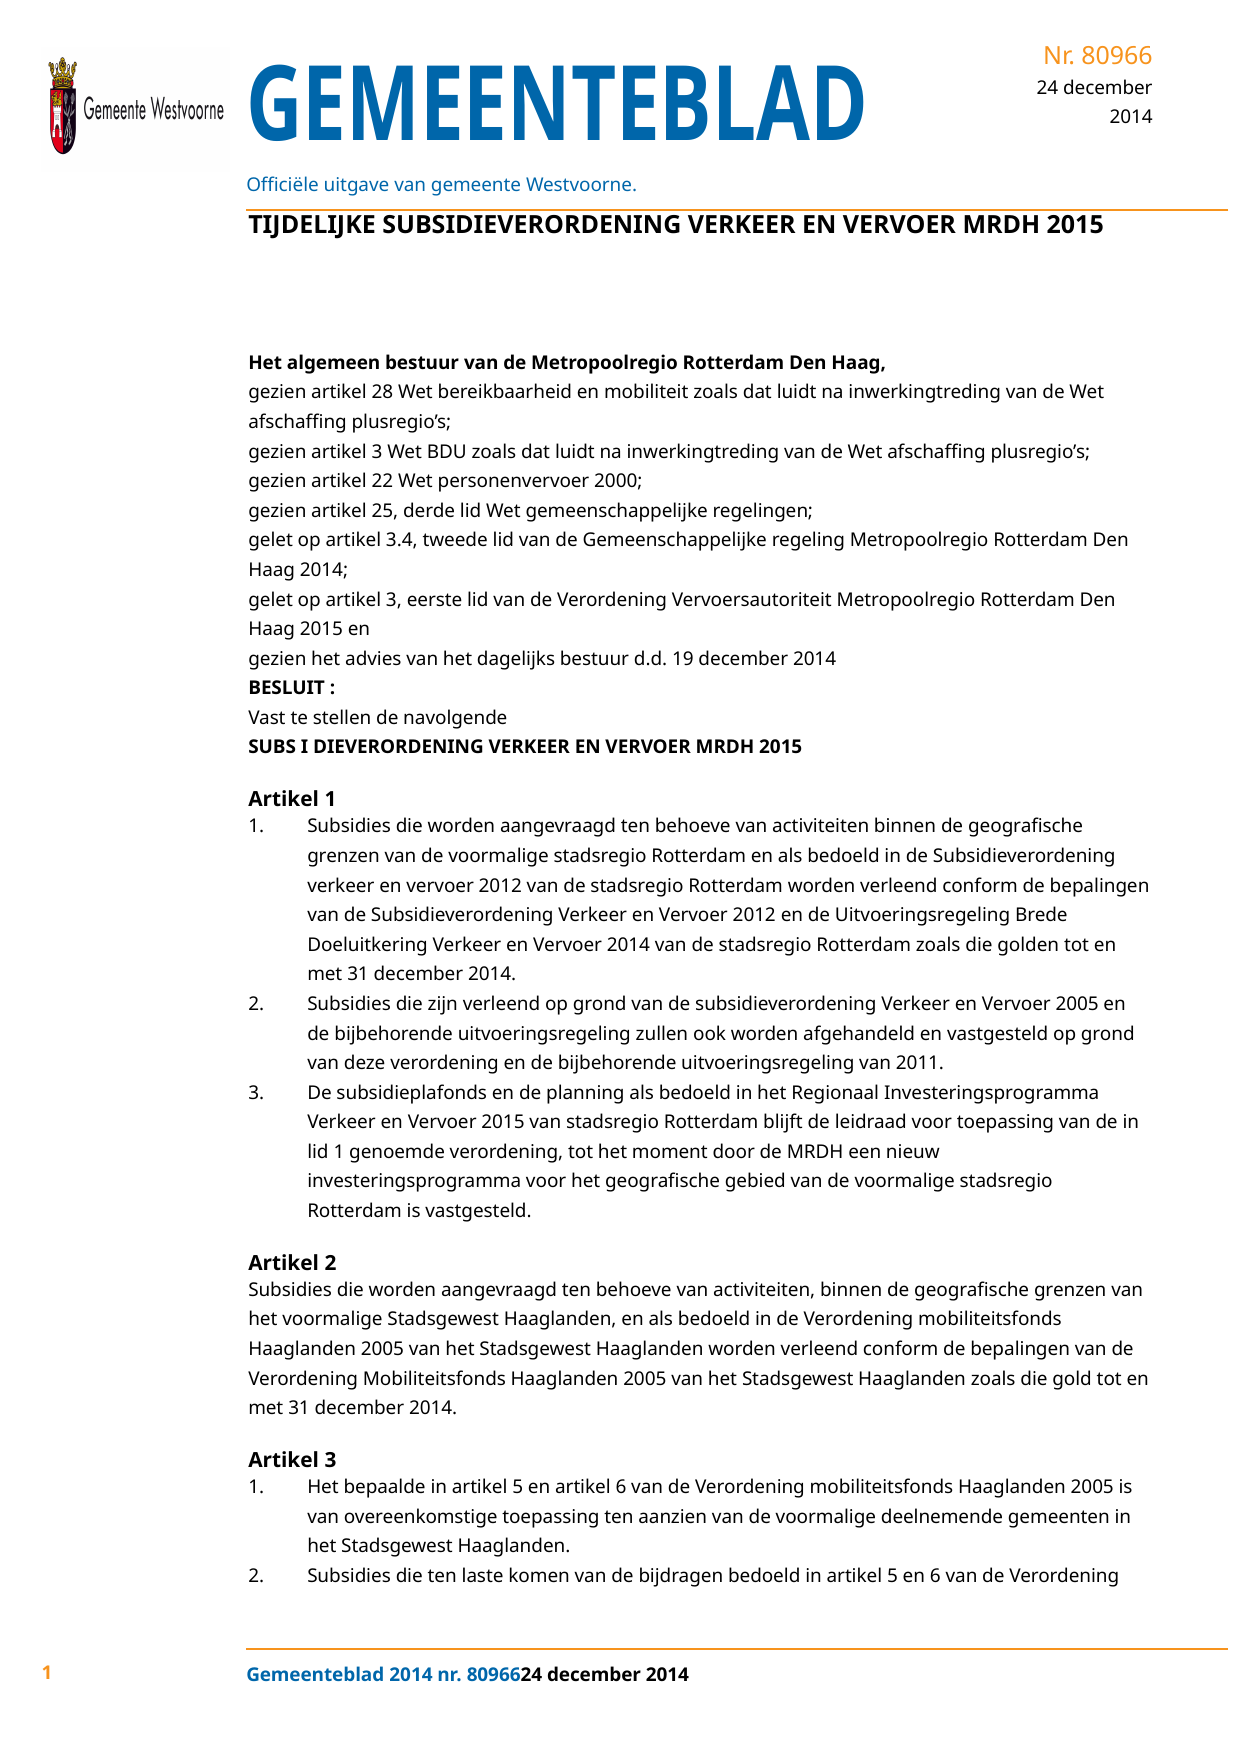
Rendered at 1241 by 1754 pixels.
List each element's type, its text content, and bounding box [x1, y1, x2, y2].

text gezien artikel 22 Wet personenvervoer 2000; [248, 467, 1152, 493]
text TIJDELIJKE SUBSIDIEVERORDENING VERKEER EN VERVOER MRDH 2015 [248, 211, 1152, 241]
text Artikel 1 [248, 784, 1152, 813]
text gelet op artikel 3, eerste lid van de Verordening Vervoersautoriteit Metropoolregio Rotterdam Den Haag 2015 en [248, 586, 1152, 641]
text Artikel 2 [248, 1248, 1152, 1276]
text BESLUIT : [248, 674, 1152, 700]
text Subsidies die worden aangevraagd ten behoeve van activiteiten, binnen de geografische grenzen van het voormalige Stadsgewest Haaglanden, en als bedoeld in de Verordening mobiliteitsfonds Haaglanden 2005 van het Stadsgewest Haaglanden worden verleend conform de bepalingen van de Verordening Mobiliteitsfonds Haaglanden 2005 van het Stadsgewest Haaglanden zoals die gold tot en met 31 december 2014. [248, 1276, 1152, 1420]
text gelet op artikel 3.4, tweede lid van de Gemeenschappelijke regeling Metropoolregio Rotterdam Den Haag 2014; [248, 527, 1152, 582]
text gezien het advies van het dagelijks bestuur d.d. 19 december 2014 [248, 645, 1152, 671]
list De subsidieplafonds en de planning als bedoeld in het Regionaal Investeringsprogramma Verkeer en Vervoer 2015 van stadsregio Rotterdam blijft de leidraad voor toepassing van de in lid 1 genoemde verordening, tot het moment door de MRDH een nieuw investeringsprogramma voor het geografische gebied van de voormalige stadsregio Rotterdam is vastgesteld. [248, 1079, 1152, 1223]
text gezien artikel 25, derde lid Wet gemeenschappelijke regelingen; [248, 497, 1152, 523]
text Het algemeen bestuur van de Metropoolregio Rotterdam Den Haag, [248, 349, 1152, 375]
list Het bepaalde in artikel 5 en artikel 6 van de Verordening mobiliteitsfonds Haaglanden 2005 is van overeenkomstige toepassing ten aanzien van de voormalige deelnemende gemeenten in het Stadsgewest Haaglanden. [248, 1473, 1152, 1558]
text gezien artikel 28 Wet bereikbaarheid en mobiliteit zoals dat luidt na inwerkingtreding van de Wet afschaffing plusregio’s; [248, 379, 1152, 434]
list Subsidies die worden aangevraagd ten behoeve van activiteiten binnen de geografische grenzen van de voormalige stadsregio Rotterdam en als bedoeld in de Subsidieverordening verkeer en vervoer 2012 van de stadsregio Rotterdam worden verleend conform de bepalingen van de Subsidieverordening Verkeer en Vervoer 2012 en de Uitvoeringsregeling Brede Doeluitkering Verkeer en Vervoer 2014 van de stadsregio Rotterdam zoals die golden tot en met 31 december 2014. [248, 813, 1152, 986]
picture [41, 47, 231, 172]
text Vast te stellen de navolgende [248, 704, 1152, 730]
text SUBS I DIEVERORDENING VERKEER EN VERVOER MRDH 2015 [248, 734, 1152, 759]
text Artikel 3 [248, 1445, 1152, 1473]
text gezien artikel 3 Wet BDU zoals dat luidt na inwerkingtreding van de Wet afschaffing plusregio’s; [248, 438, 1152, 464]
list Subsidies die zijn verleend op grond van de subsidieverordening Verkeer en Vervoer 2005 en de bijbehorende uitvoeringsregeling zullen ook worden afgehandeld en vastgesteld op grond van deze verordening en de bijbehorende uitvoeringsregeling van 2011. [248, 990, 1152, 1075]
list Subsidies die ten laste komen van de bijdragen bedoeld in artikel 5 en 6 van de Verordening [248, 1562, 1152, 1588]
